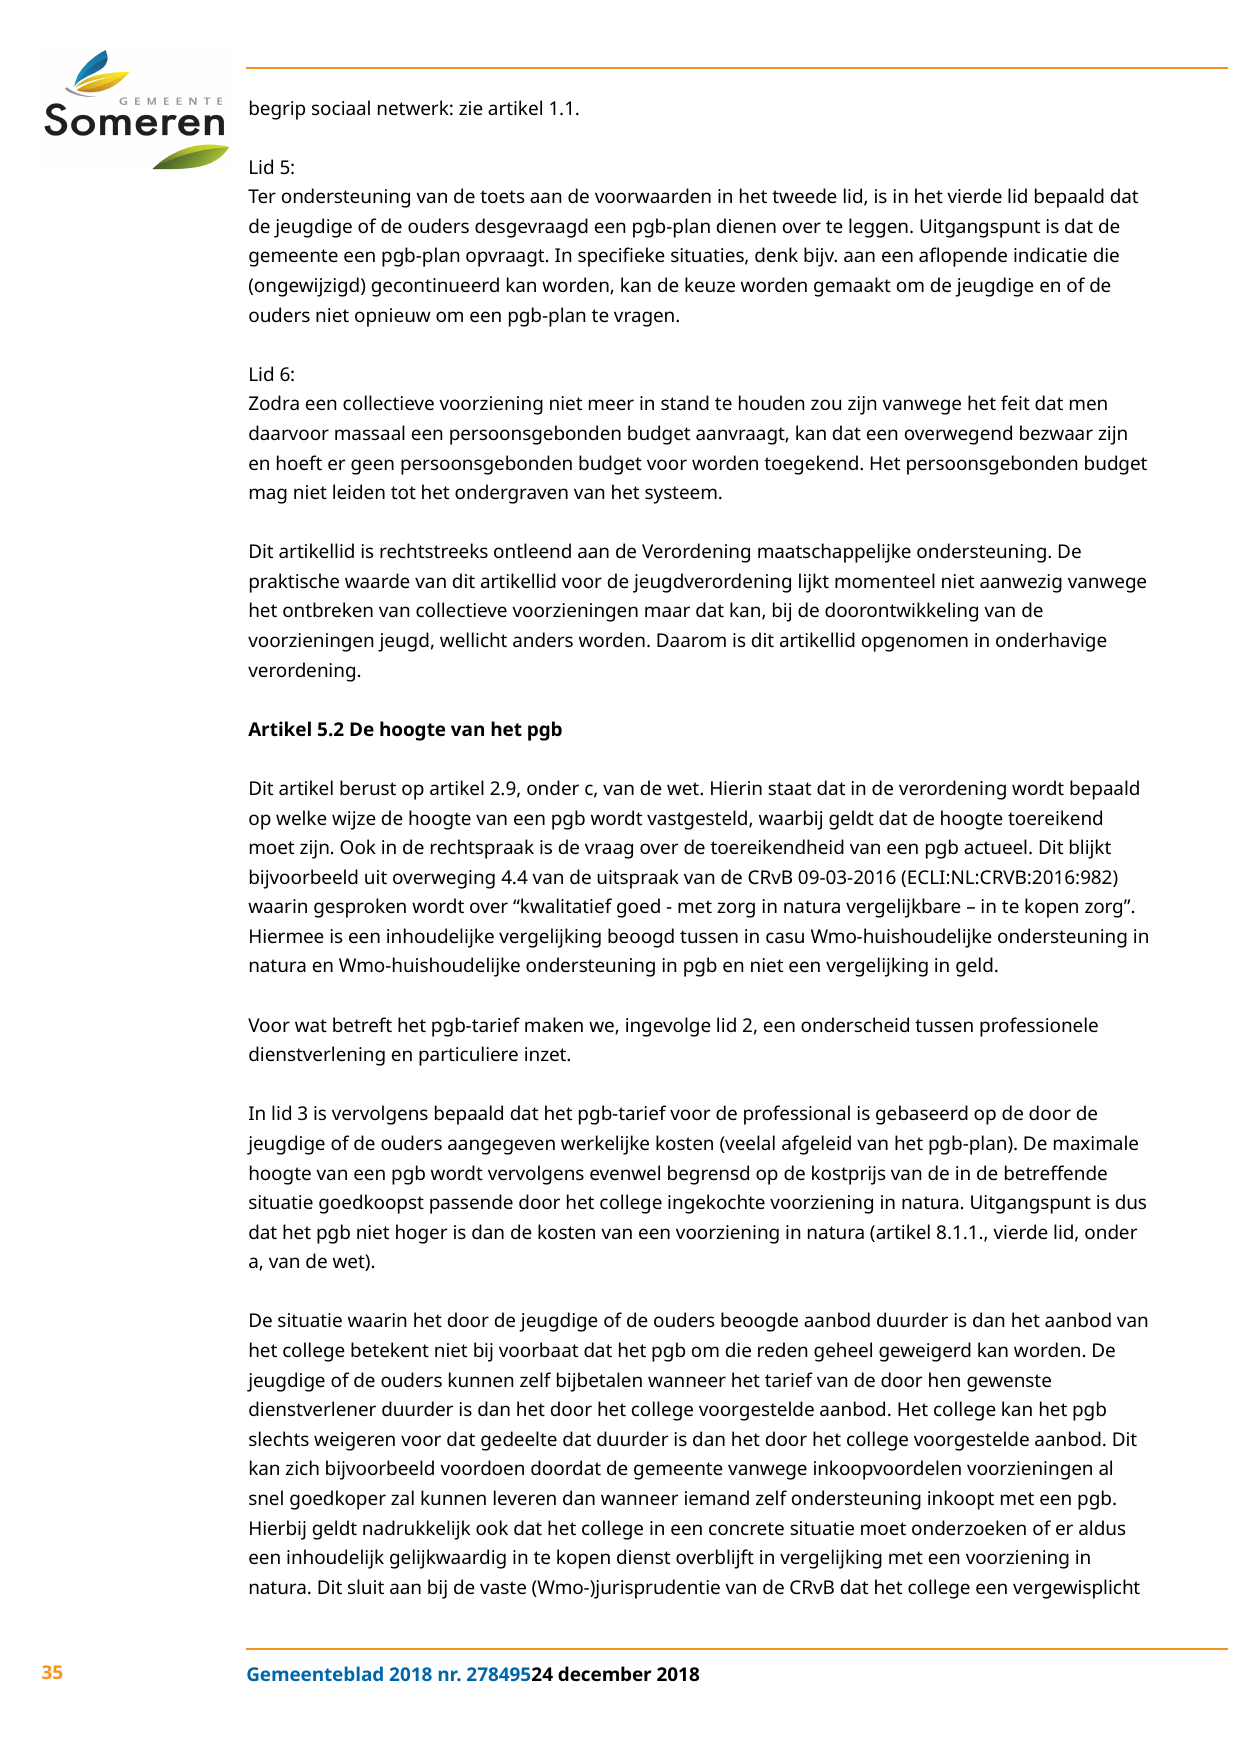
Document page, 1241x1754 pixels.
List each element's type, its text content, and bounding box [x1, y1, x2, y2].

text Ter ondersteuning van de toets aan de voorwaarden in het tweede lid, is in het vierde lid bepaald dat de jeugdige of de ouders desgevraagd een pgb-plan dienen over te leggen. Uitgangspunt is dat de gemeente een pgb-plan opvraagt. In specifieke situaties, denk bijv. aan een aflopende indicatie die (ongewijzigd) gecontinueerd kan worden, kan de keuze worden gemaakt om de jeugdige en of de ouders niet opnieuw om een pgb-plan te vragen. [248, 183, 1152, 328]
text Voor wat betreft het pgb-tarief maken we, ingevolge lid 2, een onderscheid tussen professionele dienstverlening en particuliere inzet. [248, 1012, 1152, 1067]
text Lid 5: [248, 154, 1152, 180]
text Artikel 5.2 De hoogte van het pgb [248, 716, 1152, 742]
text begrip sociaal netwerk: zie artikel 1.1. [248, 95, 1152, 121]
picture [41, 47, 231, 172]
text De situatie waarin het door de jeugdige of de ouders beoogde aanbod duurder is dan het aanbod van het college betekent niet bij voorbaat dat het pgb om die reden geheel geweigerd kan worden. De jeugdige of de ouders kunnen zelf bijbetalen wanneer het tarief van de door hen gewenste dienstverlener duurder is dan het door het college voorgestelde aanbod. Het college kan het pgb slechts weigeren voor dat gedeelte dat duurder is dan het door het college voorgestelde aanbod. Dit kan zich bijvoorbeeld voordoen doordat de gemeente vanwege inkoopvoordelen voorzieningen al snel goedkoper zal kunnen leveren dan wanneer iemand zelf ondersteuning inkoopt met een pgb. Hierbij geldt nadrukkelijk ook dat het college in een concrete situatie moet onderzoeken of er aldus een inhoudelijk gelijkwaardig in te kopen dienst overblijft in vergelijking met een voorziening in natura. Dit sluit aan bij de vaste (Wmo-)jurisprudentie van de CRvB dat het college een vergewisplicht [248, 1308, 1152, 1600]
text In lid 3 is vervolgens bepaald dat het pgb-tarief voor de professional is gebaseerd op de door de jeugdige of de ouders aangegeven werkelijke kosten (veelal afgeleid van het pgb-plan). De maximale hoogte van een pgb wordt vervolgens evenwel begrensd op de kostprijs van de in de betreffende situatie goedkoopst passende door het college ingekochte voorziening in natura. Uitgangspunt is dus dat het pgb niet hoger is dan de kosten van een voorziening in natura (artikel 8.1.1., vierde lid, onder a, van de wet). [248, 1101, 1152, 1274]
text Dit artikellid is rechtstreeks ontleend aan de Verordening maatschappelijke ondersteuning. De praktische waarde van dit artikellid voor de jeugdverordening lijkt momenteel niet aanwezig vanwege het ontbreken van collectieve voorzieningen maar dat kan, bij de doorontwikkeling van de voorzieningen jeugd, wellicht anders worden. Daarom is dit artikellid opgenomen in onderhavige verordening. [248, 538, 1152, 683]
text Dit artikel berust op artikel 2.9, onder c, van de wet. Hierin staat dat in de verordening wordt bepaald op welke wijze de hoogte van een pgb wordt vastgesteld, waarbij geldt dat de hoogte toereikend moet zijn. Ook in de rechtspraak is de vraag over de toereikendheid van een pgb actueel. Dit blijkt bijvoorbeeld uit overweging 4.4 van de uitspraak van de CRvB 09-03-2016 (ECLI:NL:CRVB:2016:982) waarin gesproken wordt over “kwalitatief goed - met zorg in natura vergelijkbare – in te kopen zorg”. Hiermee is een inhoudelijke vergelijking beoogd tussen in casu Wmo-huishoudelijke ondersteuning in natura en Wmo-huishoudelijke ondersteuning in pgb en niet een vergelijking in geld. [248, 775, 1152, 978]
text Zodra een collectieve voorziening niet meer in stand te houden zou zijn vanwege het feit dat men daarvoor massaal een persoonsgebonden budget aanvraagt, kan dat een overwegend bezwaar zijn en hoeft er geen persoonsgebonden budget voor worden toegekend. Het persoonsgebonden budget mag niet leiden tot het ondergraven van het systeem. [248, 391, 1152, 505]
text Lid 6: [248, 361, 1152, 387]
